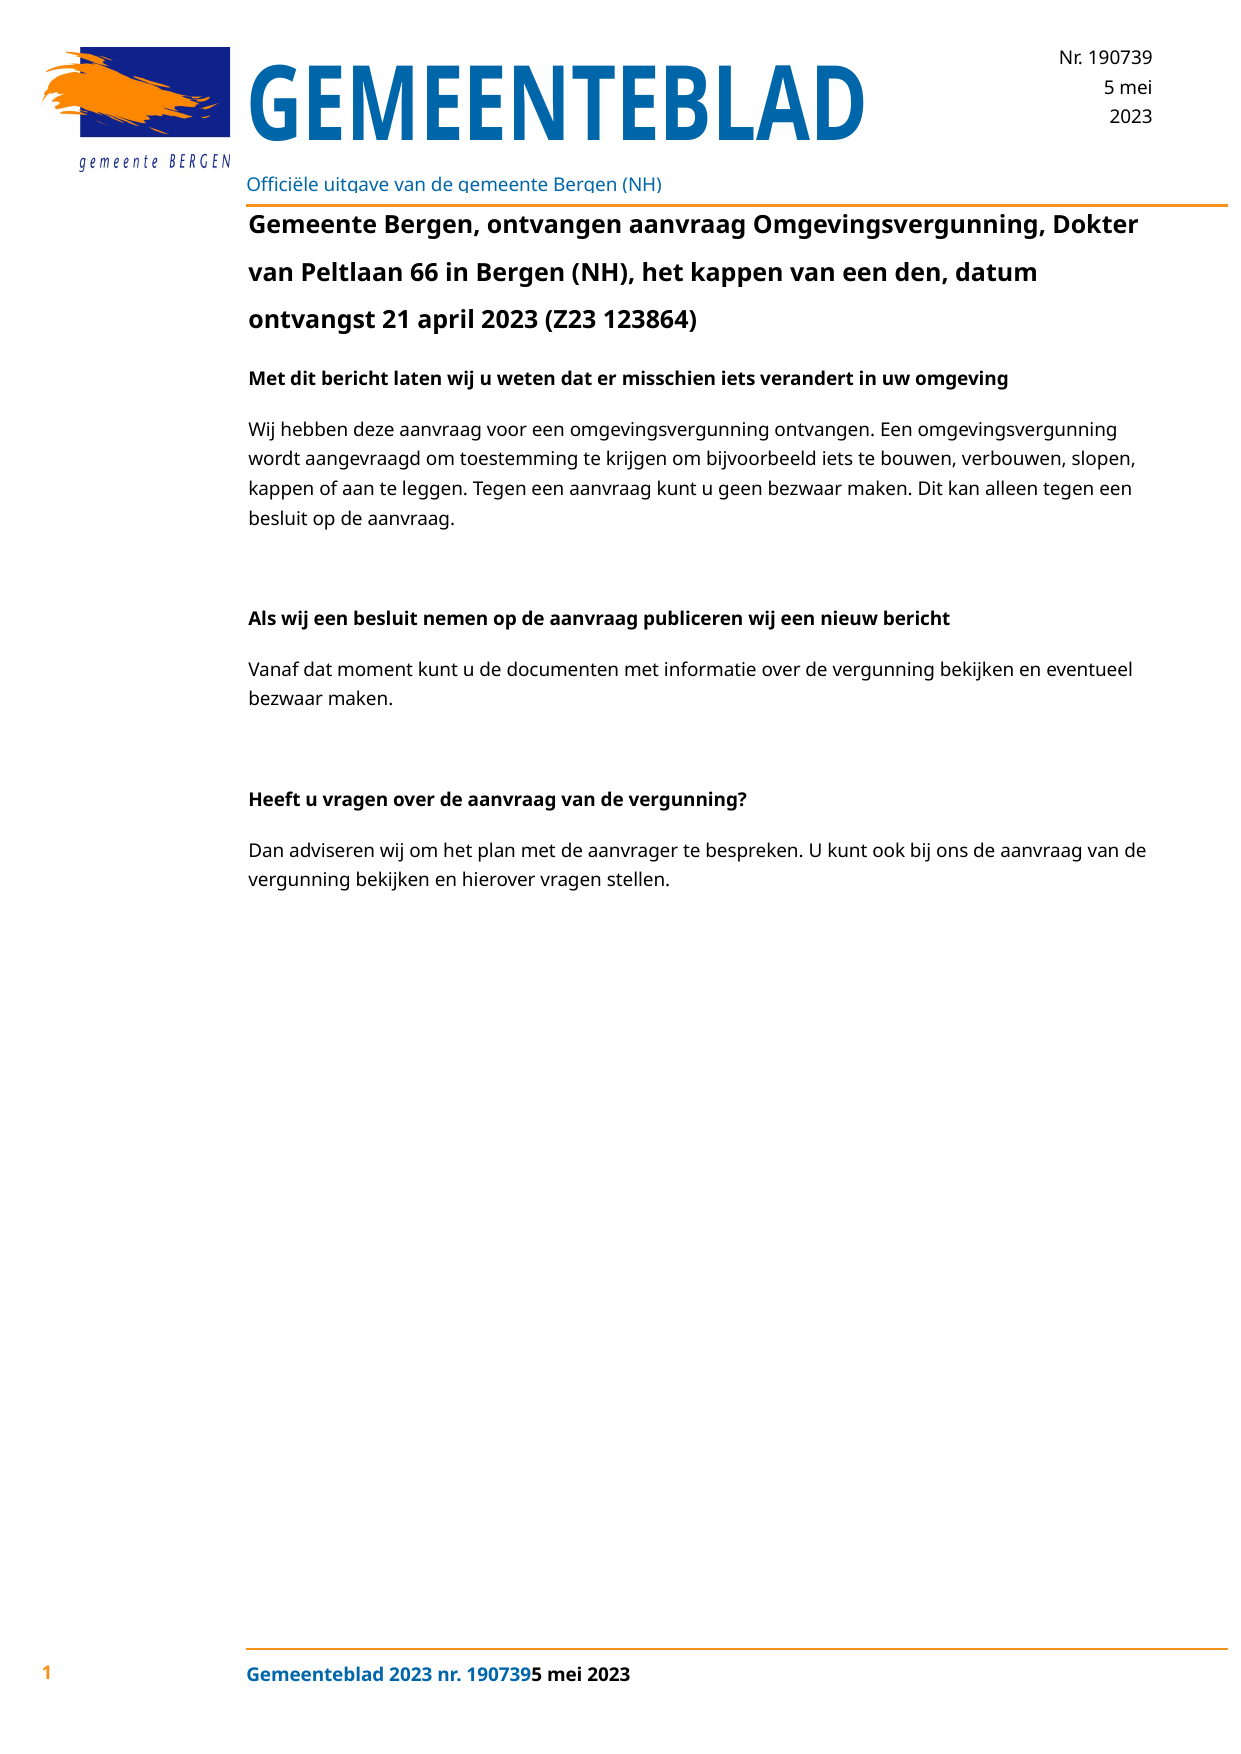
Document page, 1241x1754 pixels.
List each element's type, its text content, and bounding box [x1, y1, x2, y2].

text Gemeente Bergen, ontvangen aanvraag Omgevingsvergunning, Dokter van Peltlaan 66 in Bergen (NH), het kappen van een den, datum ontvangst 21 april 2023 (Z23 123864) [248, 207, 1152, 336]
text Dan adviseren wij om het plan met de aanvrager te bespreken. U kunt ook bij ons de aanvraag van de vergunning bekijken en hierover vragen stellen. [248, 837, 1152, 892]
text Als wij een besluit nemen op de aanvraag publiceren wij een nieuw bericht [248, 606, 1152, 631]
text Met dit bericht laten wij u weten dat er misschien iets verandert in uw omgeving [248, 366, 1152, 391]
text Vanaf dat moment kunt u de documenten met informatie over de vergunning bekijken en eventueel bezwaar maken. [248, 656, 1152, 711]
text Heeft u vragen over de aanvraag van de vergunning? [248, 786, 1152, 812]
text Wij hebben deze aanvraag voor een omgevingsvergunning ontvangen. Een omgevingsvergunning wordt aangevraagd om toestemming te krijgen om bijvoorbeeld iets te bouwen, verbouwen, slopen, kappen of aan te leggen. Tegen een aanvraag kunt u geen bezwaar maken. Dit kan alleen tegen een besluit op de aanvraag. [248, 416, 1152, 530]
picture [41, 47, 231, 172]
